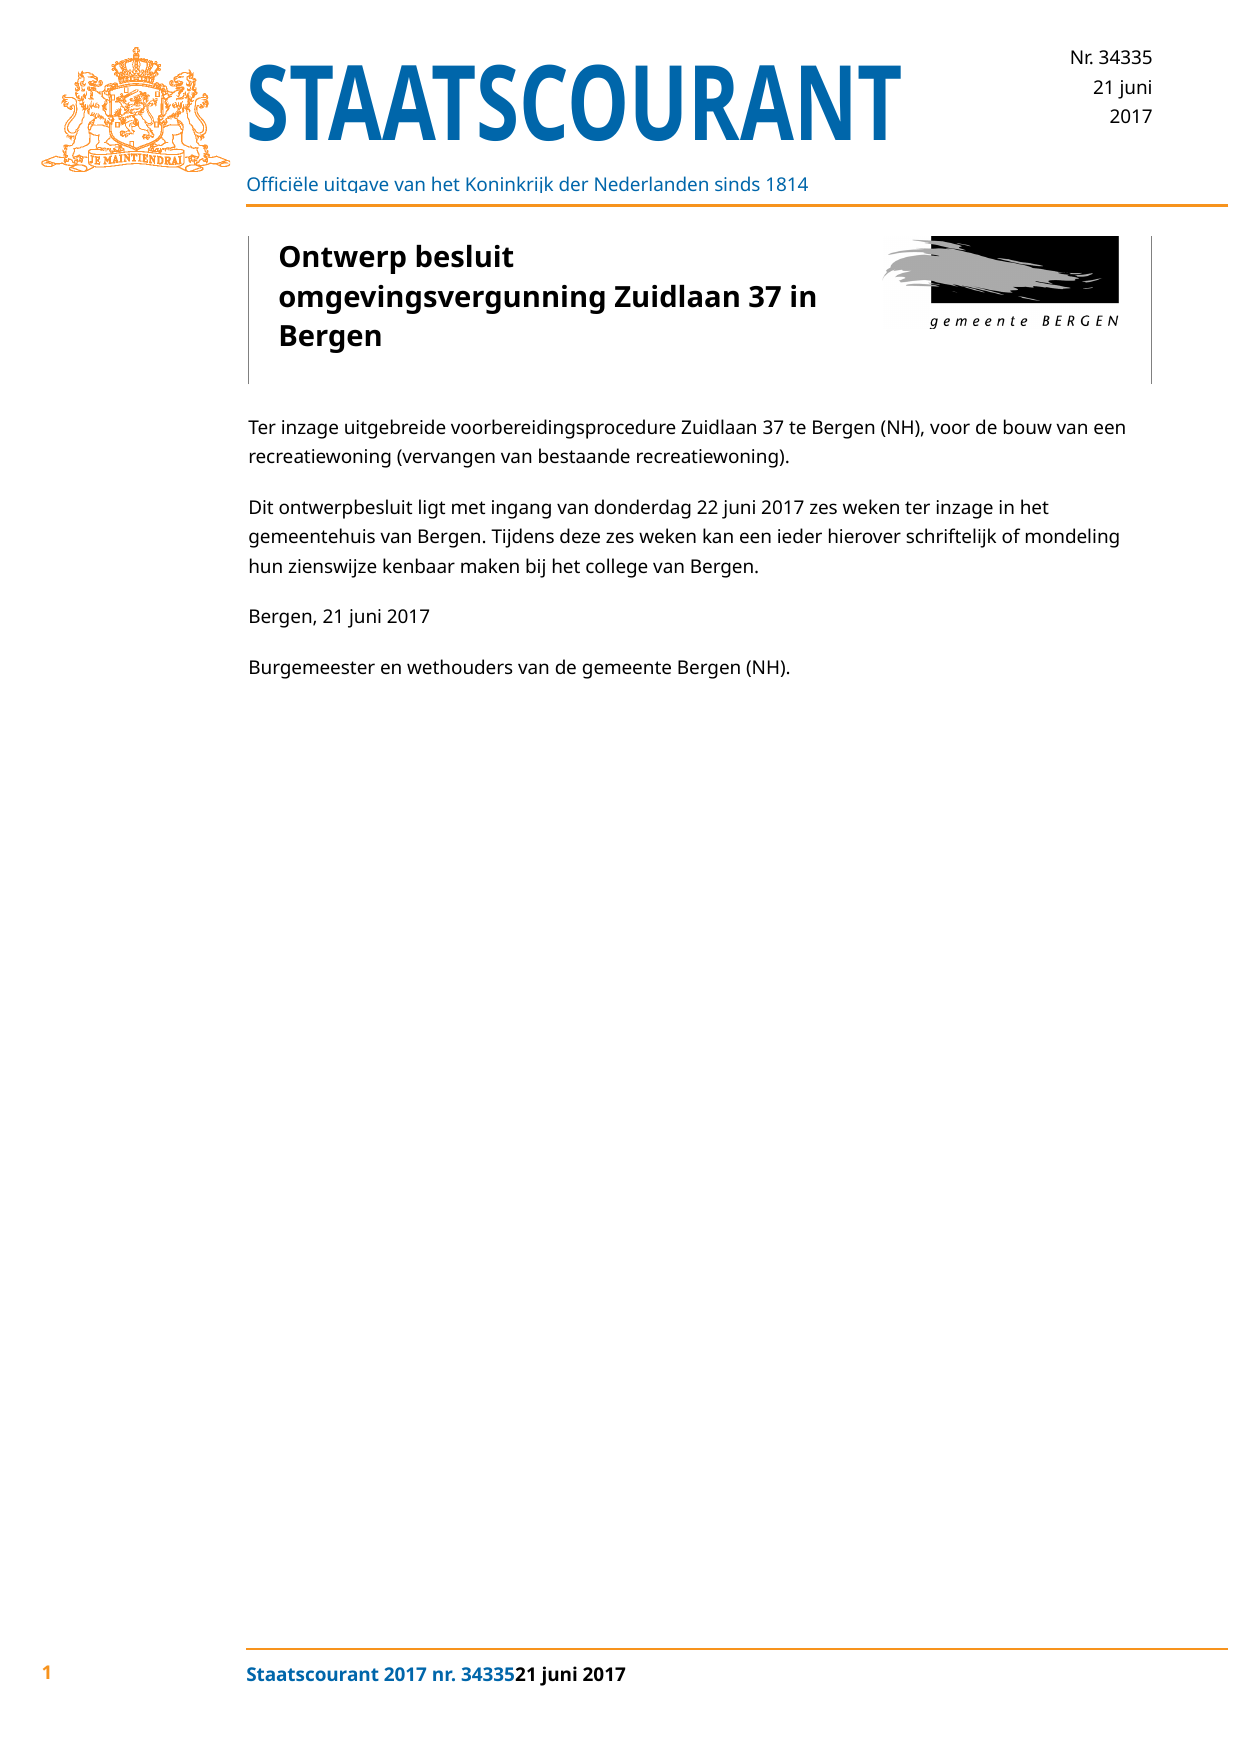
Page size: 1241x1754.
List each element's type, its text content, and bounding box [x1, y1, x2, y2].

picture [41, 47, 231, 172]
text Bergen, 21 juni 2017 [248, 603, 1152, 629]
table_header Ontwerp besluit omgevingsvergunning Zuidlaan 37 in Bergen [249, 236, 850, 384]
text Ter inzage uitgebreide voorbereidingsprocedure Zuidlaan 37 te Bergen (NH), voor de bouw van een recreatiewoning (vervangen van bestaande recreatiewoning). [248, 414, 1152, 469]
picture [882, 236, 1119, 329]
text Dit ontwerpbesluit ligt met ingang van donderdag 22 juni 2017 zes weken ter inzage in het gemeentehuis van Bergen. Tijdens deze zes weken kan een ieder hierover schriftelijk of mondeling hun zienswijze kenbaar maken bij het college van Bergen. [248, 494, 1152, 579]
table_header [850, 236, 1151, 384]
text Burgemeester en wethouders van de gemeente Bergen (NH). [248, 654, 1152, 680]
